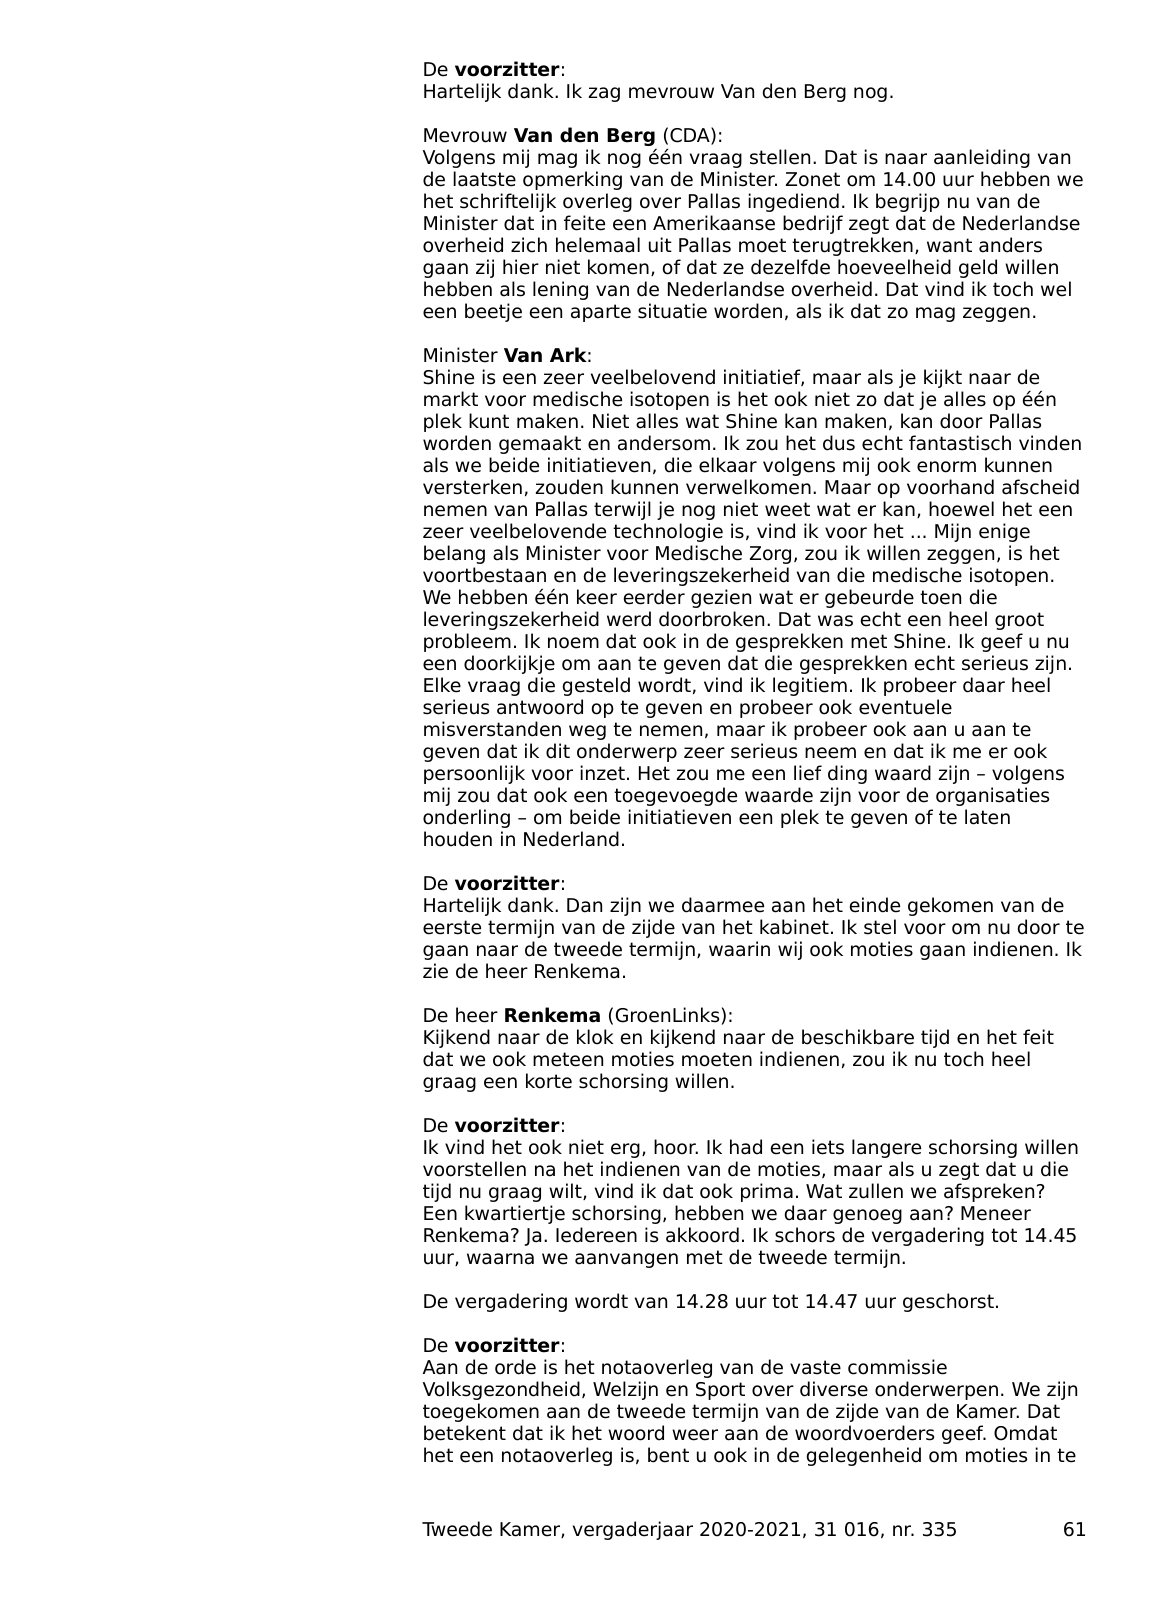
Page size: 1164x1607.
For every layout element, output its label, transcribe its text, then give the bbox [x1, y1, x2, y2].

text Aan de orde is het notaoverleg van de vaste commissie Volksgezondheid, Welzijn en Sport over diverse onderwerpen. We zijn toegekomen aan de tweede termijn van de zijde van de Kamer. Dat betekent dat ik het woord weer aan de woordvoerders geef. Omdat het een notaoverleg is, bent u ook in de gelegenheid om moties in te [422, 1357, 1087, 1467]
text De voorzitter: [422, 59, 1087, 81]
text Hartelijk dank. Dan zijn we daarmee aan het einde gekomen van de eerste termijn van de zijde van het kabinet. Ik stel voor om nu door te gaan naar de tweede termijn, waarin wij ook moties gaan indienen. Ik zie de heer Renkema. [422, 895, 1087, 983]
text Shine is een zeer veelbelovend initiatief, maar als je kijkt naar de markt voor medische isotopen is het ook niet zo dat je alles op één plek kunt maken. Niet alles wat Shine kan maken, kan door Pallas worden gemaakt en andersom. Ik zou het dus echt fantastisch vinden als we beide initiatieven, die elkaar volgens mij ook enorm kunnen versterken, zouden kunnen verwelkomen. Maar op voorhand afscheid nemen van Pallas terwijl je nog niet weet wat er kan, hoewel het een zeer veelbelovende technologie is, vind ik voor het ... Mijn enige belang als Minister voor Medische Zorg, zou ik willen zeggen, is het voortbestaan en de leveringszekerheid van die medische isotopen. We hebben één keer eerder gezien wat er gebeurde toen die leveringszekerheid werd doorbroken. Dat was echt een heel groot probleem. Ik noem dat ook in de gesprekken met Shine. Ik geef u nu een doorkijkje om aan te geven dat die gesprekken echt serieus zijn. Elke vraag die gesteld wordt, vind ik legitiem. Ik probeer daar heel serieus antwoord op te geven en probeer ook eventuele misverstanden weg te nemen, maar ik probeer ook aan u aan te geven dat ik dit onderwerp zeer serieus neem en dat ik me er ook persoonlijk voor inzet. Het zou me een lief ding waard zijn – volgens mij zou dat ook een toegevoegde waarde zijn voor de organisaties onderling – om beide initiatieven een plek te geven of te laten houden in Nederland. [422, 367, 1087, 851]
text De heer Renkema (GroenLinks): [422, 1005, 1087, 1027]
text Hartelijk dank. Ik zag mevrouw Van den Berg nog. [422, 81, 1087, 103]
text De voorzitter: [422, 1115, 1087, 1137]
text De vergadering wordt van 14.28 uur tot 14.47 uur geschorst. [422, 1291, 1087, 1313]
text De voorzitter: [422, 873, 1087, 895]
text Ik vind het ook niet erg, hoor. Ik had een iets langere schorsing willen voorstellen na het indienen van de moties, maar als u zegt dat u die tijd nu graag wilt, vind ik dat ook prima. Wat zullen we afspreken? Een kwartiertje schorsing, hebben we daar genoeg aan? Meneer Renkema? Ja. Iedereen is akkoord. Ik schors de vergadering tot 14.45 uur, waarna we aanvangen met de tweede termijn. [422, 1137, 1087, 1269]
text De voorzitter: [422, 1335, 1087, 1357]
text Kijkend naar de klok en kijkend naar de beschikbare tijd en het feit dat we ook meteen moties moeten indienen, zou ik nu toch heel graag een korte schorsing willen. [422, 1027, 1087, 1093]
text Volgens mij mag ik nog één vraag stellen. Dat is naar aanleiding van de laatste opmerking van de Minister. Zonet om 14.00 uur hebben we het schriftelijk overleg over Pallas ingediend. Ik begrijp nu van de Minister dat in feite een Amerikaanse bedrijf zegt dat de Nederlandse overheid zich helemaal uit Pallas moet terugtrekken, want anders gaan zij hier niet komen, of dat ze dezelfde hoeveelheid geld willen hebben als lening van de Nederlandse overheid. Dat vind ik toch wel een beetje een aparte situatie worden, als ik dat zo mag zeggen. [422, 147, 1087, 323]
text Minister Van Ark: [422, 345, 1087, 367]
text Mevrouw Van den Berg (CDA): [422, 125, 1087, 147]
